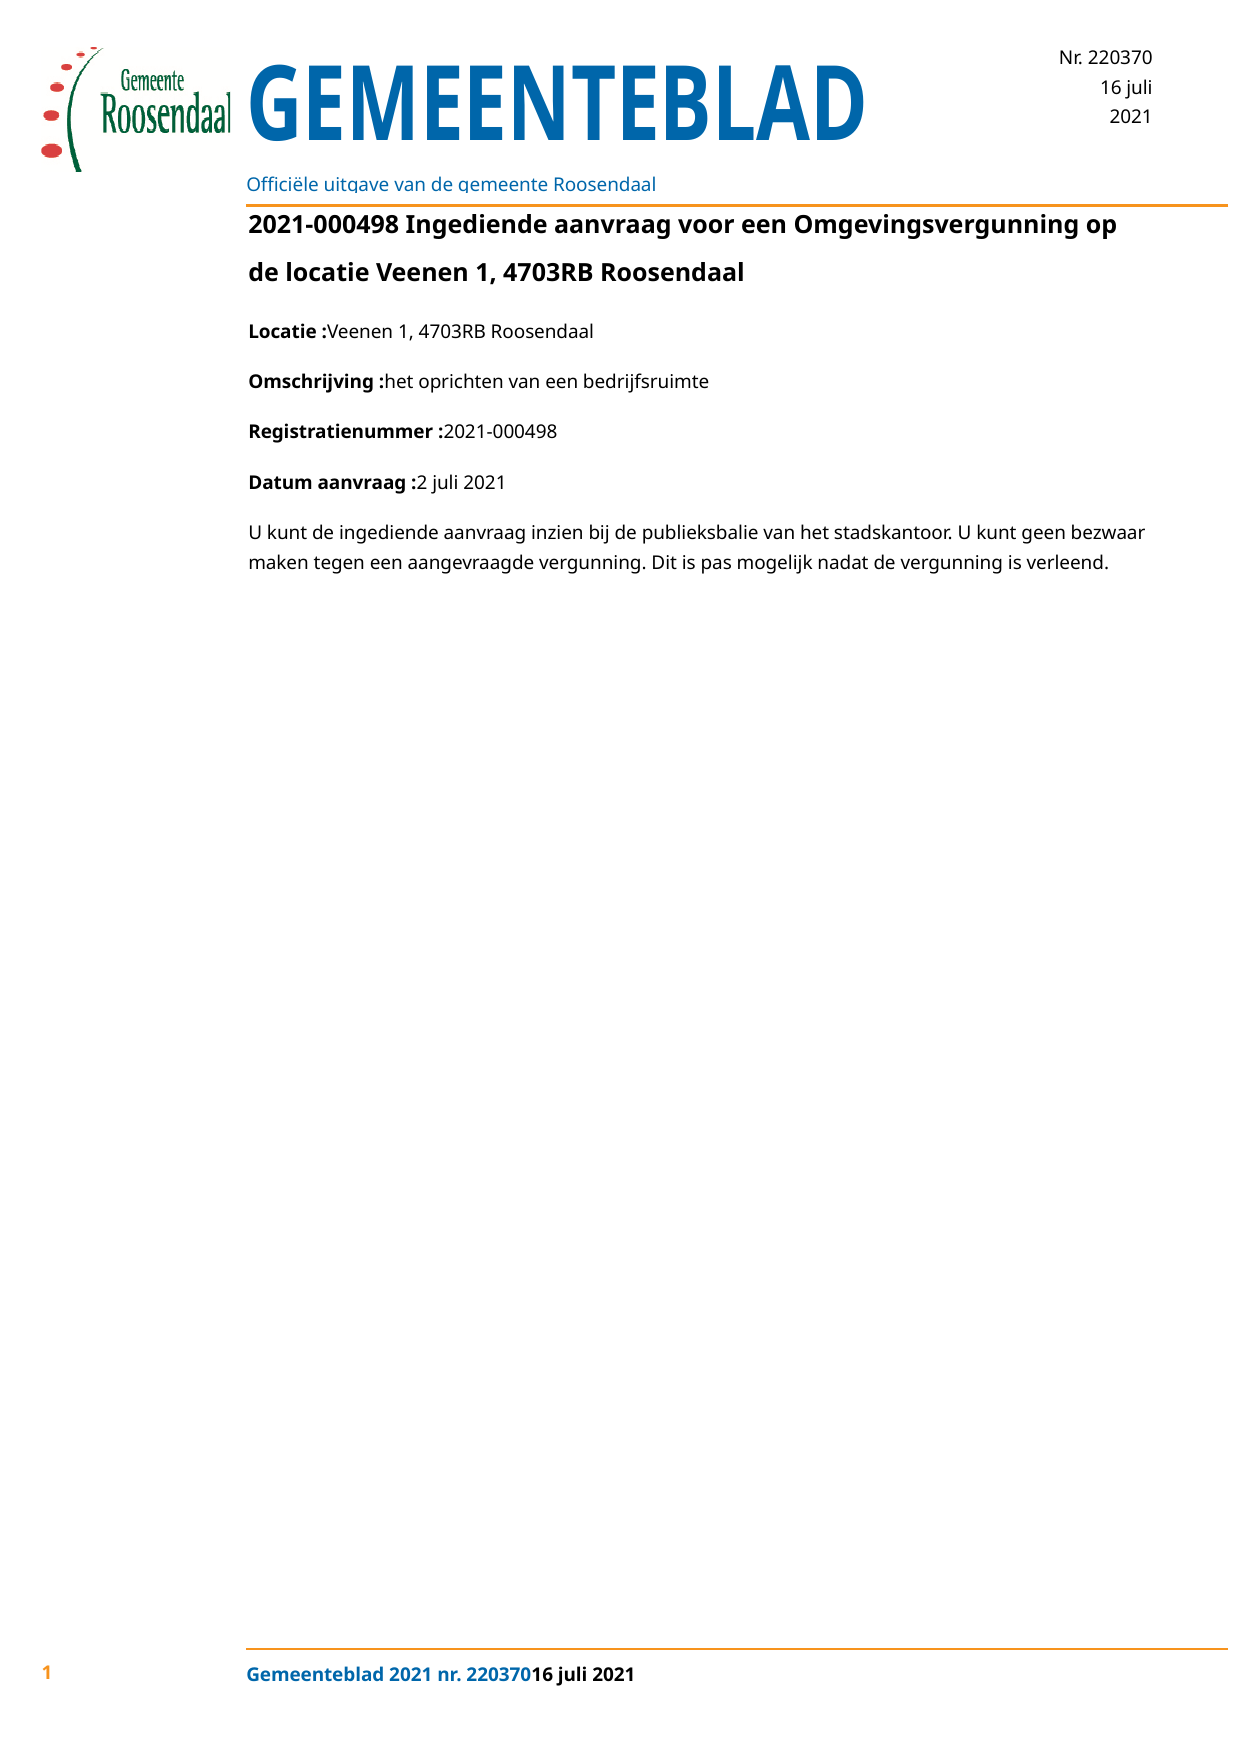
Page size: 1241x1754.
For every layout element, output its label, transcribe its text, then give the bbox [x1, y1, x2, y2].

text Registratienummer :2021-000498 [248, 419, 1152, 444]
picture [41, 47, 231, 172]
text Omschrijving :het oprichten van een bedrijfsruimte [248, 368, 1152, 394]
text 2021-000498 Ingediende aanvraag voor een Omgevingsvergunning op de locatie Veenen 1, 4703RB Roosendaal [248, 207, 1152, 288]
text U kunt de ingediende aanvraag inzien bij de publieksbalie van het stadskantoor. U kunt geen bezwaar maken tegen een aangevraagde vergunning. Dit is pas mogelijk nadat de vergunning is verleend. [248, 519, 1152, 575]
text Locatie :Veenen 1, 4703RB Roosendaal [248, 318, 1152, 344]
text Datum aanvraag :2 juli 2021 [248, 469, 1152, 495]
